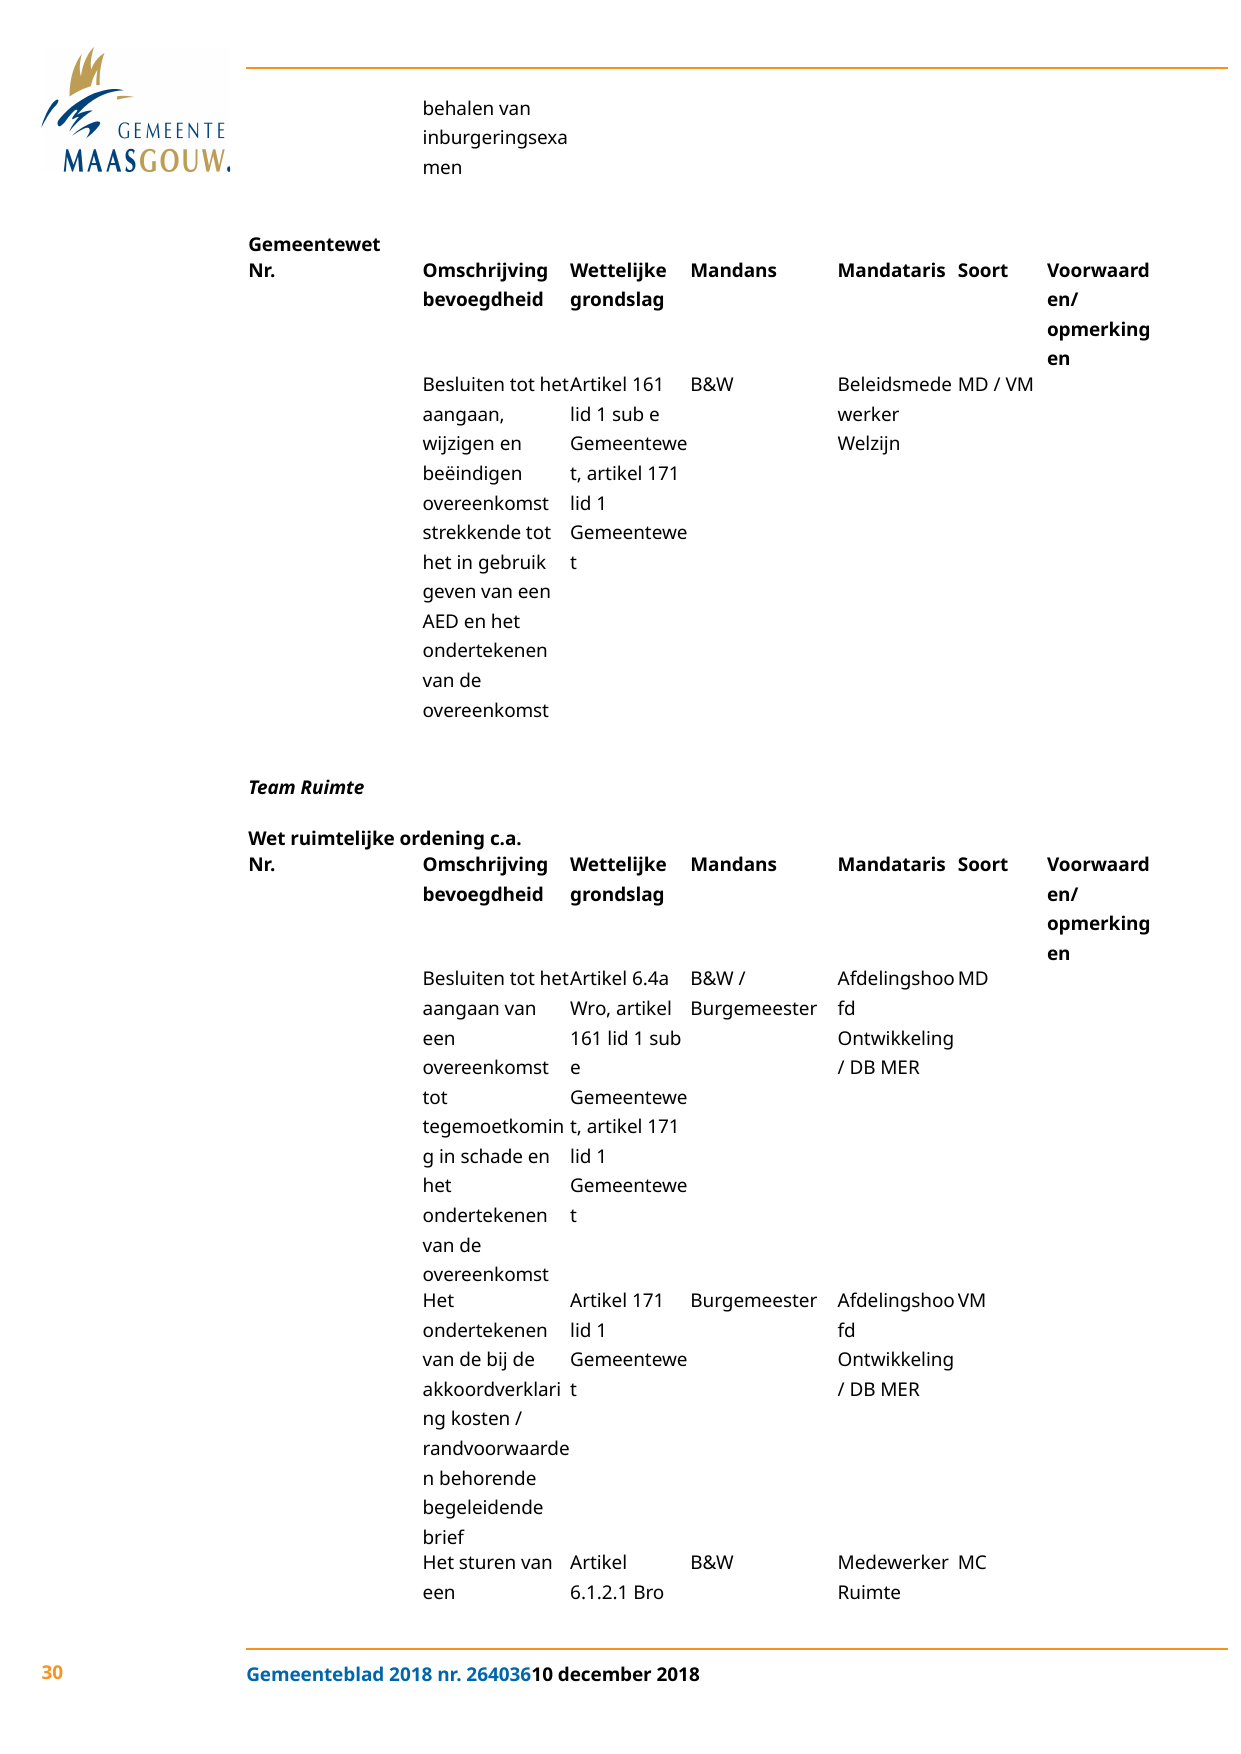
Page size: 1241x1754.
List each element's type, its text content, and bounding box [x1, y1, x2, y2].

table_cell [423, 800, 570, 825]
table_cell B&W / Burgemeester [690, 966, 837, 1287]
table_cell Voorwaarden/ opmerkingen [1047, 257, 1152, 371]
table_cell [248, 180, 422, 205]
table_cell [248, 800, 422, 825]
table_cell [1047, 205, 1152, 231]
table_cell [690, 774, 837, 800]
table_cell [570, 748, 690, 774]
table_cell [423, 748, 570, 774]
table_cell [690, 180, 837, 205]
table_cell Mandataris [838, 851, 958, 966]
table_cell [1047, 231, 1152, 257]
table_cell [838, 231, 958, 257]
table_cell [248, 205, 422, 231]
table_cell Artikel 171 lid 1 Gemeentewet [570, 1287, 690, 1549]
table_cell [958, 825, 1047, 851]
table_cell [1047, 371, 1152, 722]
table_cell [838, 723, 958, 748]
table_cell Wet ruimtelijke ordening c.a. [248, 825, 570, 851]
table_cell [570, 180, 690, 205]
table_cell [958, 800, 1047, 825]
table_cell [248, 371, 422, 722]
table_cell [1047, 180, 1152, 205]
table_cell [1047, 748, 1152, 774]
table_cell Nr. [248, 257, 422, 371]
table_cell Artikel 6.1.2.1 Bro [570, 1550, 690, 1605]
table_cell [248, 1550, 422, 1605]
table_cell [248, 966, 422, 1287]
table_cell Soort [958, 257, 1047, 371]
picture [41, 47, 231, 172]
table_cell [690, 205, 837, 231]
table_cell MC [958, 1550, 1047, 1605]
table_cell [690, 800, 837, 825]
table_cell [570, 95, 690, 180]
table_cell [690, 723, 837, 748]
table_cell [838, 180, 958, 205]
table_cell [1047, 1550, 1152, 1605]
table_cell [423, 205, 570, 231]
table_cell Voorwaarden/ opmerkingen [1047, 851, 1152, 966]
table_cell B&W [690, 1550, 837, 1605]
table_cell [838, 95, 958, 180]
table_cell Besluiten tot het aangaan, wijzigen en beëindigen overeenkomst strekkende tot het in gebruik geven van een AED en het ondertekenen van de overeenkomst [423, 371, 570, 722]
table_cell [1047, 825, 1152, 851]
table_cell Artikel 6.4a Wro, artikel 161 lid 1 sub e Gemeentewet, artikel 171 lid 1 Gemeentewet [570, 966, 690, 1287]
table_cell [570, 205, 690, 231]
table_cell behalen van inburgeringsexamen [423, 95, 570, 180]
table_cell [570, 774, 690, 800]
table_cell Omschrijving bevoegdheid [423, 851, 570, 966]
table_cell Artikel 161 lid 1 sub e Gemeentewet, artikel 171 lid 1 Gemeentewet [570, 371, 690, 722]
table_cell Beleidsmedewerker Welzijn [838, 371, 958, 722]
table_cell Het sturen van een [423, 1550, 570, 1605]
table_cell MD / VM [958, 371, 1047, 722]
table_cell VM [958, 1287, 1047, 1549]
table_cell [958, 180, 1047, 205]
table_cell [248, 95, 422, 180]
table_cell MD [958, 966, 1047, 1287]
table_cell [1047, 966, 1152, 1287]
table_cell Medewerker Ruimte [838, 1550, 958, 1605]
table_cell [248, 748, 422, 774]
table_cell [838, 748, 958, 774]
table_cell [690, 748, 837, 774]
table_cell [423, 723, 570, 748]
table_cell Omschrijving bevoegdheid [423, 257, 570, 371]
table_cell Soort [958, 851, 1047, 966]
table_cell [838, 825, 958, 851]
table_cell Nr. [248, 851, 422, 966]
table_cell Mandataris [838, 257, 958, 371]
table_cell [838, 205, 958, 231]
table_cell Afdelingshoofd Ontwikkeling / DB MER [838, 966, 958, 1287]
table_cell [958, 95, 1047, 180]
table_cell [690, 231, 837, 257]
table_cell B&W [690, 371, 837, 722]
table_cell Wettelijke grondslag [570, 851, 690, 966]
table_cell [570, 825, 690, 851]
table_cell Gemeentewet [248, 231, 570, 257]
table_cell [248, 1287, 422, 1549]
table_cell Burgemeester [690, 1287, 837, 1549]
table_cell Besluiten tot het aangaan van een overeenkomst tot tegemoetkoming in schade en het ondertekenen van de overeenkomst [423, 966, 570, 1287]
table_cell [958, 748, 1047, 774]
table_cell [1047, 800, 1152, 825]
table_cell [248, 723, 422, 748]
table_cell [423, 180, 570, 205]
table_cell Het ondertekenen van de bij de akkoordverklaring kosten / randvoorwaarden behorende begeleidende brief [423, 1287, 570, 1549]
table_cell [958, 231, 1047, 257]
table_cell [958, 723, 1047, 748]
table_cell [958, 205, 1047, 231]
table_cell Afdelingshoofd Ontwikkeling / DB MER [838, 1287, 958, 1549]
table_cell [570, 800, 690, 825]
table_cell [958, 774, 1047, 800]
table_cell [1047, 774, 1152, 800]
table_cell [838, 800, 958, 825]
table_cell [838, 774, 958, 800]
table_cell [1047, 95, 1152, 180]
table_cell [1047, 723, 1152, 748]
table_cell [690, 95, 837, 180]
table_cell [570, 723, 690, 748]
table_cell Mandans [690, 851, 837, 966]
table_cell [570, 231, 690, 257]
table_cell Team Ruimte [248, 774, 570, 800]
table_cell Wettelijke grondslag [570, 257, 690, 371]
table_cell [690, 825, 837, 851]
table_cell Mandans [690, 257, 837, 371]
table_cell [1047, 1287, 1152, 1549]
